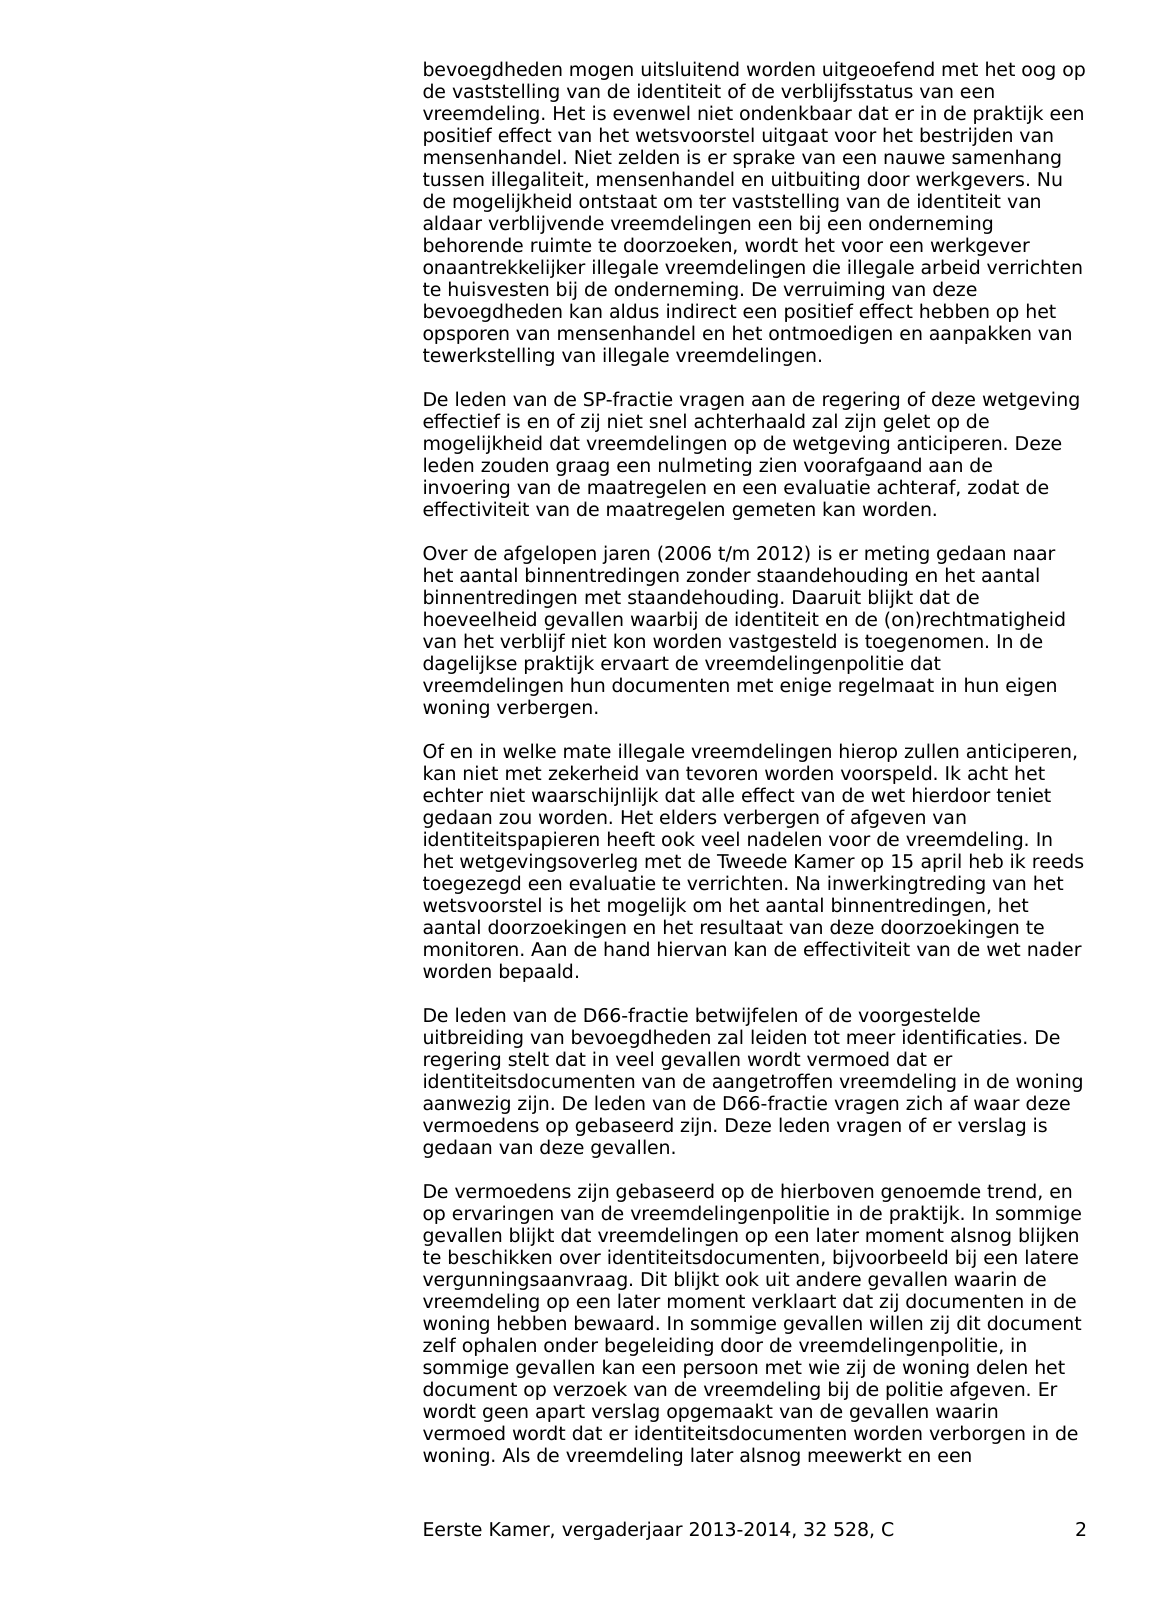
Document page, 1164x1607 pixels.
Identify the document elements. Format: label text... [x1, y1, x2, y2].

text bevoegdheden mogen uitsluitend worden uitgeoefend met het oog op de vaststelling van de identiteit of de verblijfsstatus van een vreemdeling. Het is evenwel niet ondenkbaar dat er in de praktijk een positief effect van het wetsvoorstel uitgaat voor het bestrijden van mensenhandel. Niet zelden is er sprake van een nauwe samenhang tussen illegaliteit, mensenhandel en uitbuiting door werkgevers. Nu de mogelijkheid ontstaat om ter vaststelling van de identiteit van aldaar verblijvende vreemdelingen een bij een onderneming behorende ruimte te doorzoeken, wordt het voor een werkgever onaantrekkelijker illegale vreemdelingen die illegale arbeid verrichten te huisvesten bij de onderneming. De verruiming van deze bevoegdheden kan aldus indirect een positief effect hebben op het opsporen van mensenhandel en het ontmoedigen en aanpakken van tewerkstelling van illegale vreemdelingen. [422, 59, 1087, 367]
text De leden van de D66-fractie betwijfelen of de voorgestelde uitbreiding van bevoegdheden zal leiden tot meer identificaties. De regering stelt dat in veel gevallen wordt vermoed dat er identiteitsdocumenten van de aangetroffen vreemdeling in de woning aanwezig zijn. De leden van de D66-fractie vragen zich af waar deze vermoedens op gebaseerd zijn. Deze leden vragen of er verslag is gedaan van deze gevallen. [422, 1005, 1087, 1159]
text De leden van de SP-fractie vragen aan de regering of deze wetgeving effectief is en of zij niet snel achterhaald zal zijn gelet op de mogelijkheid dat vreemdelingen op de wetgeving anticiperen. Deze leden zouden graag een nulmeting zien voorafgaand aan de invoering van de maatregelen en een evaluatie achteraf, zodat de effectiviteit van de maatregelen gemeten kan worden. [422, 389, 1087, 521]
text De vermoedens zijn gebaseerd op de hierboven genoemde trend, en op ervaringen van de vreemdelingenpolitie in de praktijk. In sommige gevallen blijkt dat vreemdelingen op een later moment alsnog blijken te beschikken over identiteitsdocumenten, bijvoorbeeld bij een latere vergunningsaanvraag. Dit blijkt ook uit andere gevallen waarin de vreemdeling op een later moment verklaart dat zij documenten in de woning hebben bewaard. In sommige gevallen willen zij dit document zelf ophalen onder begeleiding door de vreemdelingenpolitie, in sommige gevallen kan een persoon met wie zij de woning delen het document op verzoek van de vreemdeling bij de politie afgeven. Er wordt geen apart verslag opgemaakt van de gevallen waarin vermoed wordt dat er identiteitsdocumenten worden verborgen in de woning. Als de vreemdeling later alsnog meewerkt en een [422, 1181, 1087, 1467]
text Over de afgelopen jaren (2006 t/m 2012) is er meting gedaan naar het aantal binnentredingen zonder staandehouding en het aantal binnentredingen met staandehouding. Daaruit blijkt dat de hoeveelheid gevallen waarbij de identiteit en de (on)rechtmatigheid van het verblijf niet kon worden vastgesteld is toegenomen. In de dagelijkse praktijk ervaart de vreemdelingenpolitie dat vreemdelingen hun documenten met enige regelmaat in hun eigen woning verbergen. [422, 543, 1087, 719]
text Of en in welke mate illegale vreemdelingen hierop zullen anticiperen, kan niet met zekerheid van tevoren worden voorspeld. Ik acht het echter niet waarschijnlijk dat alle effect van de wet hierdoor teniet gedaan zou worden. Het elders verbergen of afgeven van identiteitspapieren heeft ook veel nadelen voor de vreemdeling. In het wetgevingsoverleg met de Tweede Kamer op 15 april heb ik reeds toegezegd een evaluatie te verrichten. Na inwerkingtreding van het wetsvoorstel is het mogelijk om het aantal binnentredingen, het aantal doorzoekingen en het resultaat van deze doorzoekingen te monitoren. Aan de hand hiervan kan de effectiviteit van de wet nader worden bepaald. [422, 741, 1087, 983]
